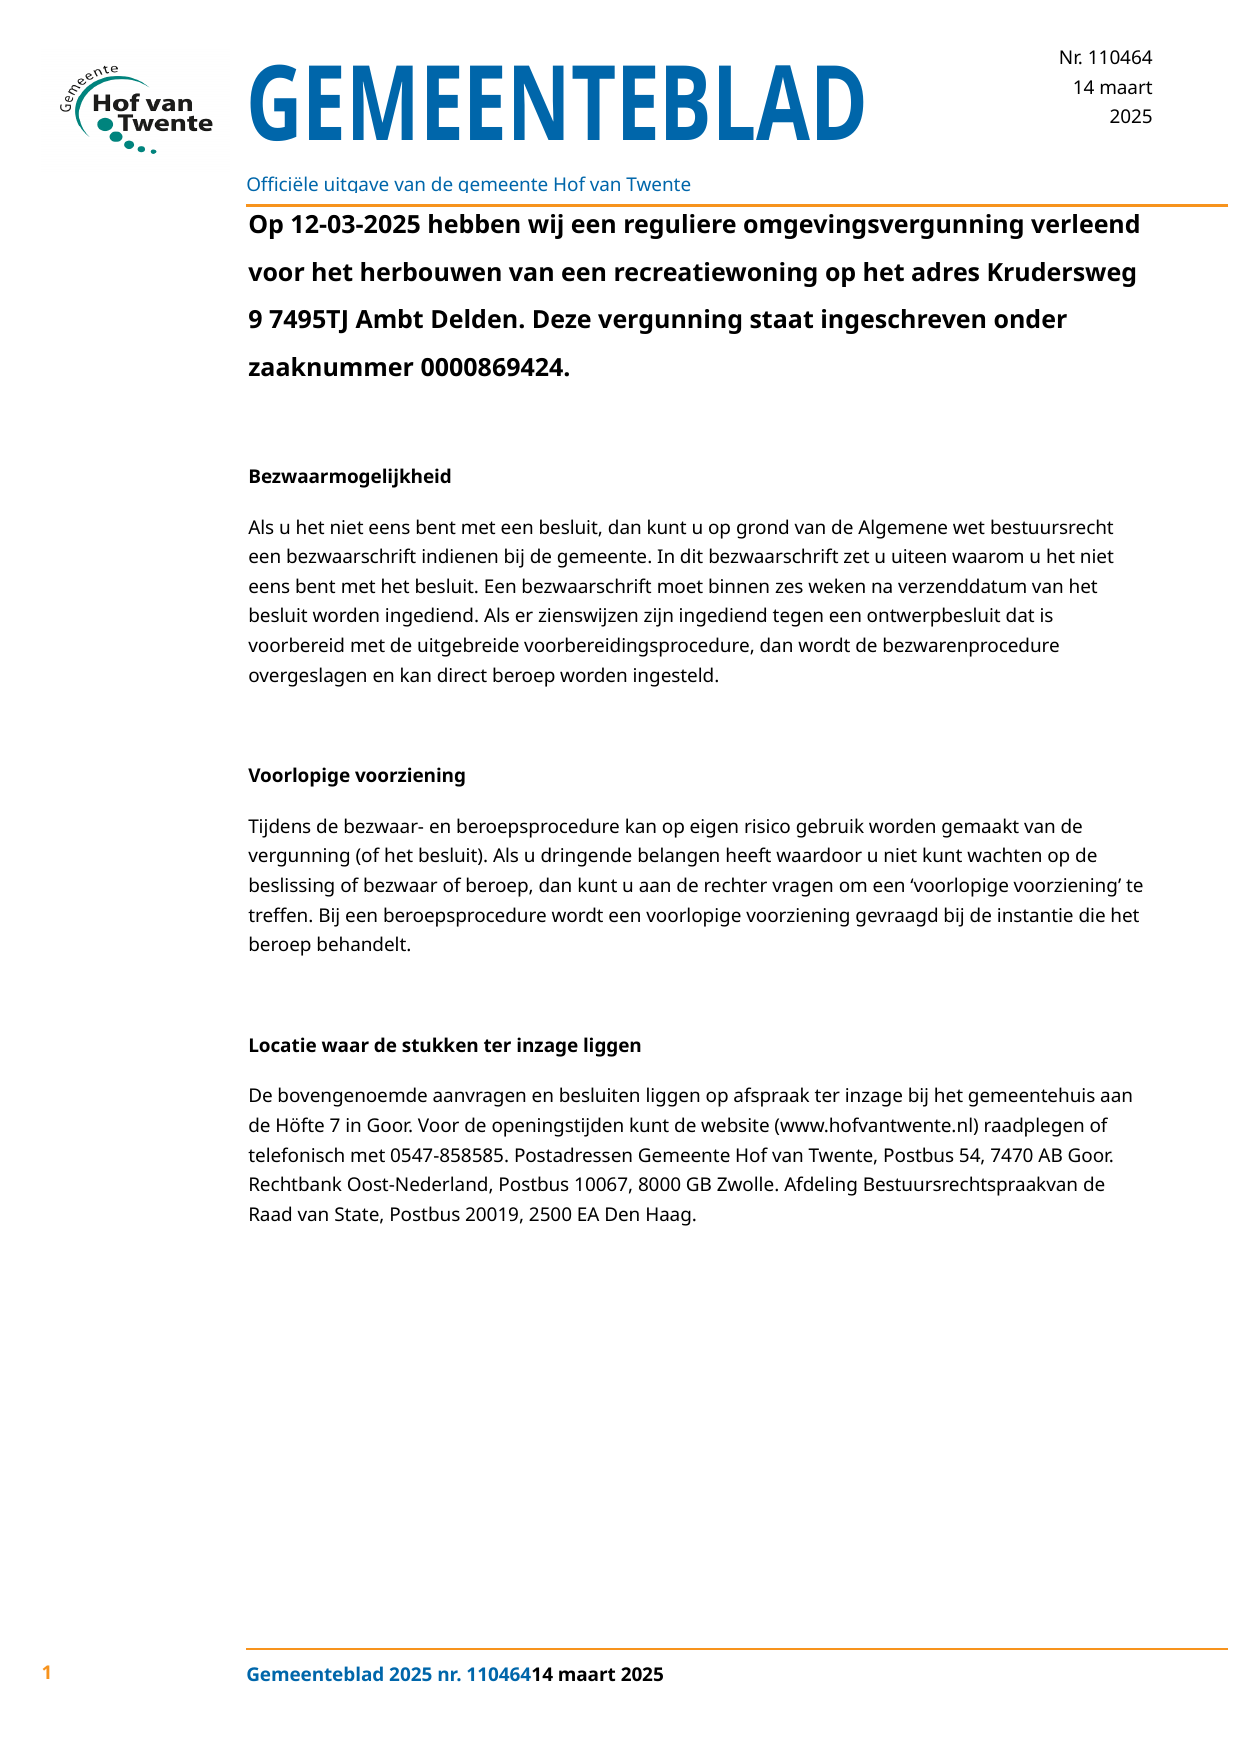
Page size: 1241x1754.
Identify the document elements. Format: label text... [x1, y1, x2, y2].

text Tijdens de bezwaar- en beroepsprocedure kan op eigen risico gebruik worden gemaakt van de vergunning (of het besluit). Als u dringende belangen heeft waardoor u niet kunt wachten op de beslissing of bezwaar of beroep, dan kunt u aan de rechter vragen om een ‘voorlopige voorziening’ te treffen. Bij een beroepsprocedure wordt een voorlopige voorziening gevraagd bij de instantie die het beroep behandelt. [248, 813, 1152, 957]
text Voorlopige voorziening [248, 763, 1152, 788]
text Op 12-03-2025 hebben wij een reguliere omgevingsvergunning verleend voor het herbouwen van een recreatiewoning op het adres Krudersweg 9 7495TJ Ambt Delden. Deze vergunning staat ingeschreven onder zaaknummer 0000869424. [248, 207, 1152, 384]
text Locatie waar de stukken ter inzage liggen [248, 1032, 1152, 1058]
text De bovengenoemde aanvragen en besluiten liggen op afspraak ter inzage bij het gemeentehuis aan de Höfte 7 in Goor. Voor de openingstijden kunt de website (www.hofvantwente.nl) raadplegen of telefonisch met 0547-858585. Postadressen Gemeente Hof van Twente, Postbus 54, 7470 AB Goor. Rechtbank Oost-Nederland, Postbus 10067, 8000 GB Zwolle. Afdeling Bestuursrechtspraakvan de Raad van State, Postbus 20019, 2500 EA Den Haag. [248, 1083, 1152, 1227]
text Als u het niet eens bent met een besluit, dan kunt u op grond van de Algemene wet bestuursrecht een bezwaarschrift indienen bij de gemeente. In dit bezwaarschrift zet u uiteen waarom u het niet eens bent met het besluit. Een bezwaarschrift moet binnen zes weken na verzenddatum van het besluit worden ingediend. Als er zienswijzen zijn ingediend tegen een ontwerpbesluit dat is voorbereid met de uitgebreide voorbereidingsprocedure, dan wordt de bezwarenprocedure overgeslagen en kan direct beroep worden ingesteld. [248, 514, 1152, 688]
picture [41, 47, 231, 172]
text Bezwaarmogelijkheid [248, 463, 1152, 489]
